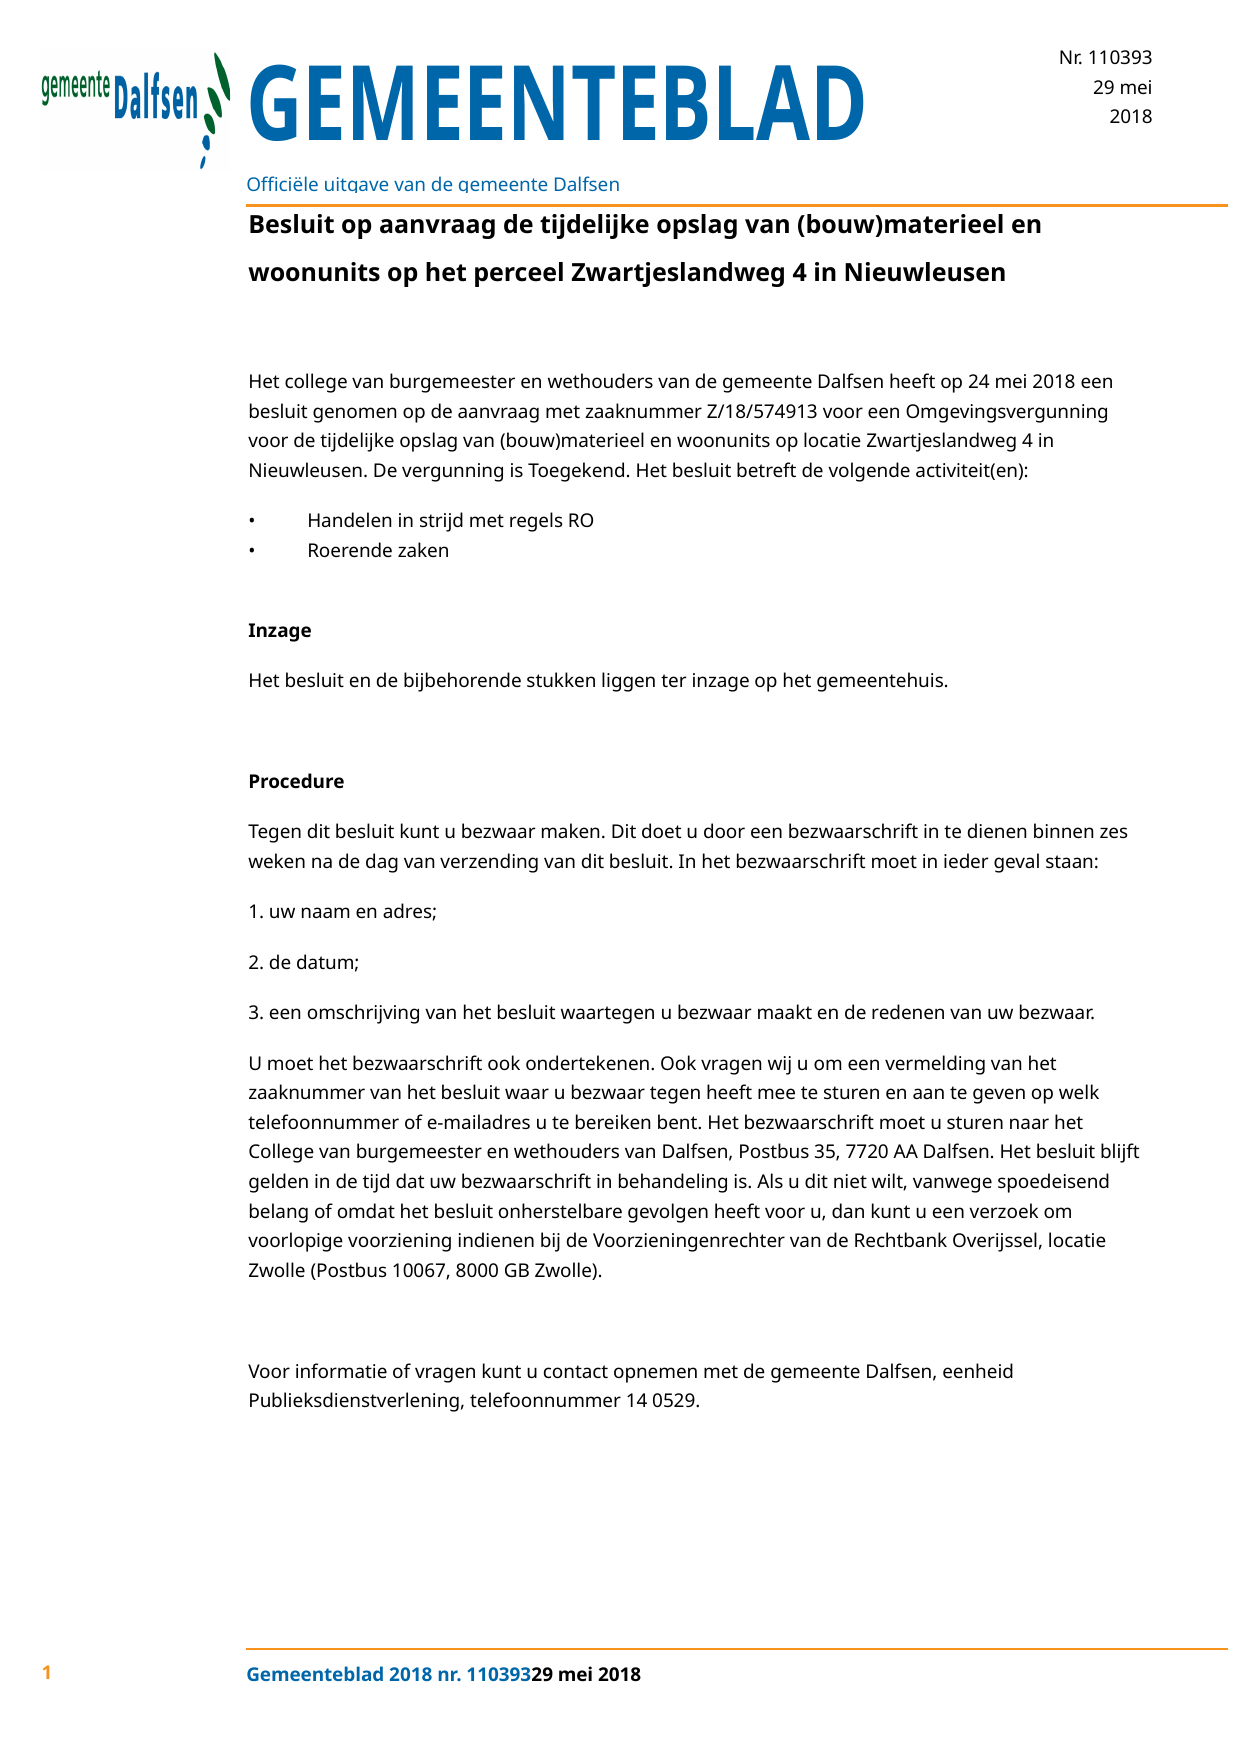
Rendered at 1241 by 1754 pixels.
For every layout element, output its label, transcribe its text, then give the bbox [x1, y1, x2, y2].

text Het college van burgemeester en wethouders van de gemeente Dalfsen heeft op 24 mei 2018 een besluit genomen op de aanvraag met zaaknummer Z/18/574913 voor een Omgevingsvergunning voor de tijdelijke opslag van (bouw)materieel en woonunits op locatie Zwartjeslandweg 4 in Nieuwleusen. De vergunning is Toegekend. Het besluit betreft de volgende activiteit(en): [248, 368, 1152, 483]
list Roerende zaken [248, 537, 1152, 563]
text 2. de datum; [248, 949, 1152, 975]
text 1. uw naam en adres; [248, 899, 1152, 924]
text Tegen dit besluit kunt u bezwaar maken. Dit doet u door een bezwaarschrift in te dienen binnen zes weken na de dag van verzending van dit besluit. In het bezwaarschrift moet in ieder geval staan: [248, 819, 1152, 874]
picture [41, 47, 231, 172]
text Inzage [248, 617, 1152, 643]
text Het besluit en de bijbehorende stukken liggen ter inzage op het gemeentehuis. [248, 667, 1152, 693]
text Procedure [248, 768, 1152, 794]
text 3. een omschrijving van het besluit waartegen u bezwaar maakt en de redenen van uw bezwaar. [248, 999, 1152, 1025]
text U moet het bezwaarschrift ook ondertekenen. Ook vragen wij u om een vermelding van het zaaknummer van het besluit waar u bezwaar tegen heeft mee te sturen en aan te geven op welk telefoonnummer of e-mailadres u te bereiken bent. Het bezwaarschrift moet u sturen naar het College van burgemeester en wethouders van Dalfsen, Postbus 35, 7720 AA Dalfsen. Het besluit blijft gelden in de tijd dat uw bezwaarschrift in behandeling is. Als u dit niet wilt, vanwege spoedeisend belang of omdat het besluit onherstelbare gevolgen heeft voor u, dan kunt u een verzoek om voorlopige voorziening indienen bij de Voorzieningenrechter van de Rechtbank Overijssel, locatie Zwolle (Postbus 10067, 8000 GB Zwolle). [248, 1050, 1152, 1283]
text Besluit op aanvraag de tijdelijke opslag van (bouw)materieel en woonunits op het perceel Zwartjeslandweg 4 in Nieuwleusen [248, 207, 1152, 288]
list Handelen in strijd met regels RO [248, 507, 1152, 533]
text Voor informatie of vragen kunt u contact opnemen met de gemeente Dalfsen, eenheid Publieksdienstverlening, telefoonnummer 14 0529. [248, 1358, 1152, 1413]
